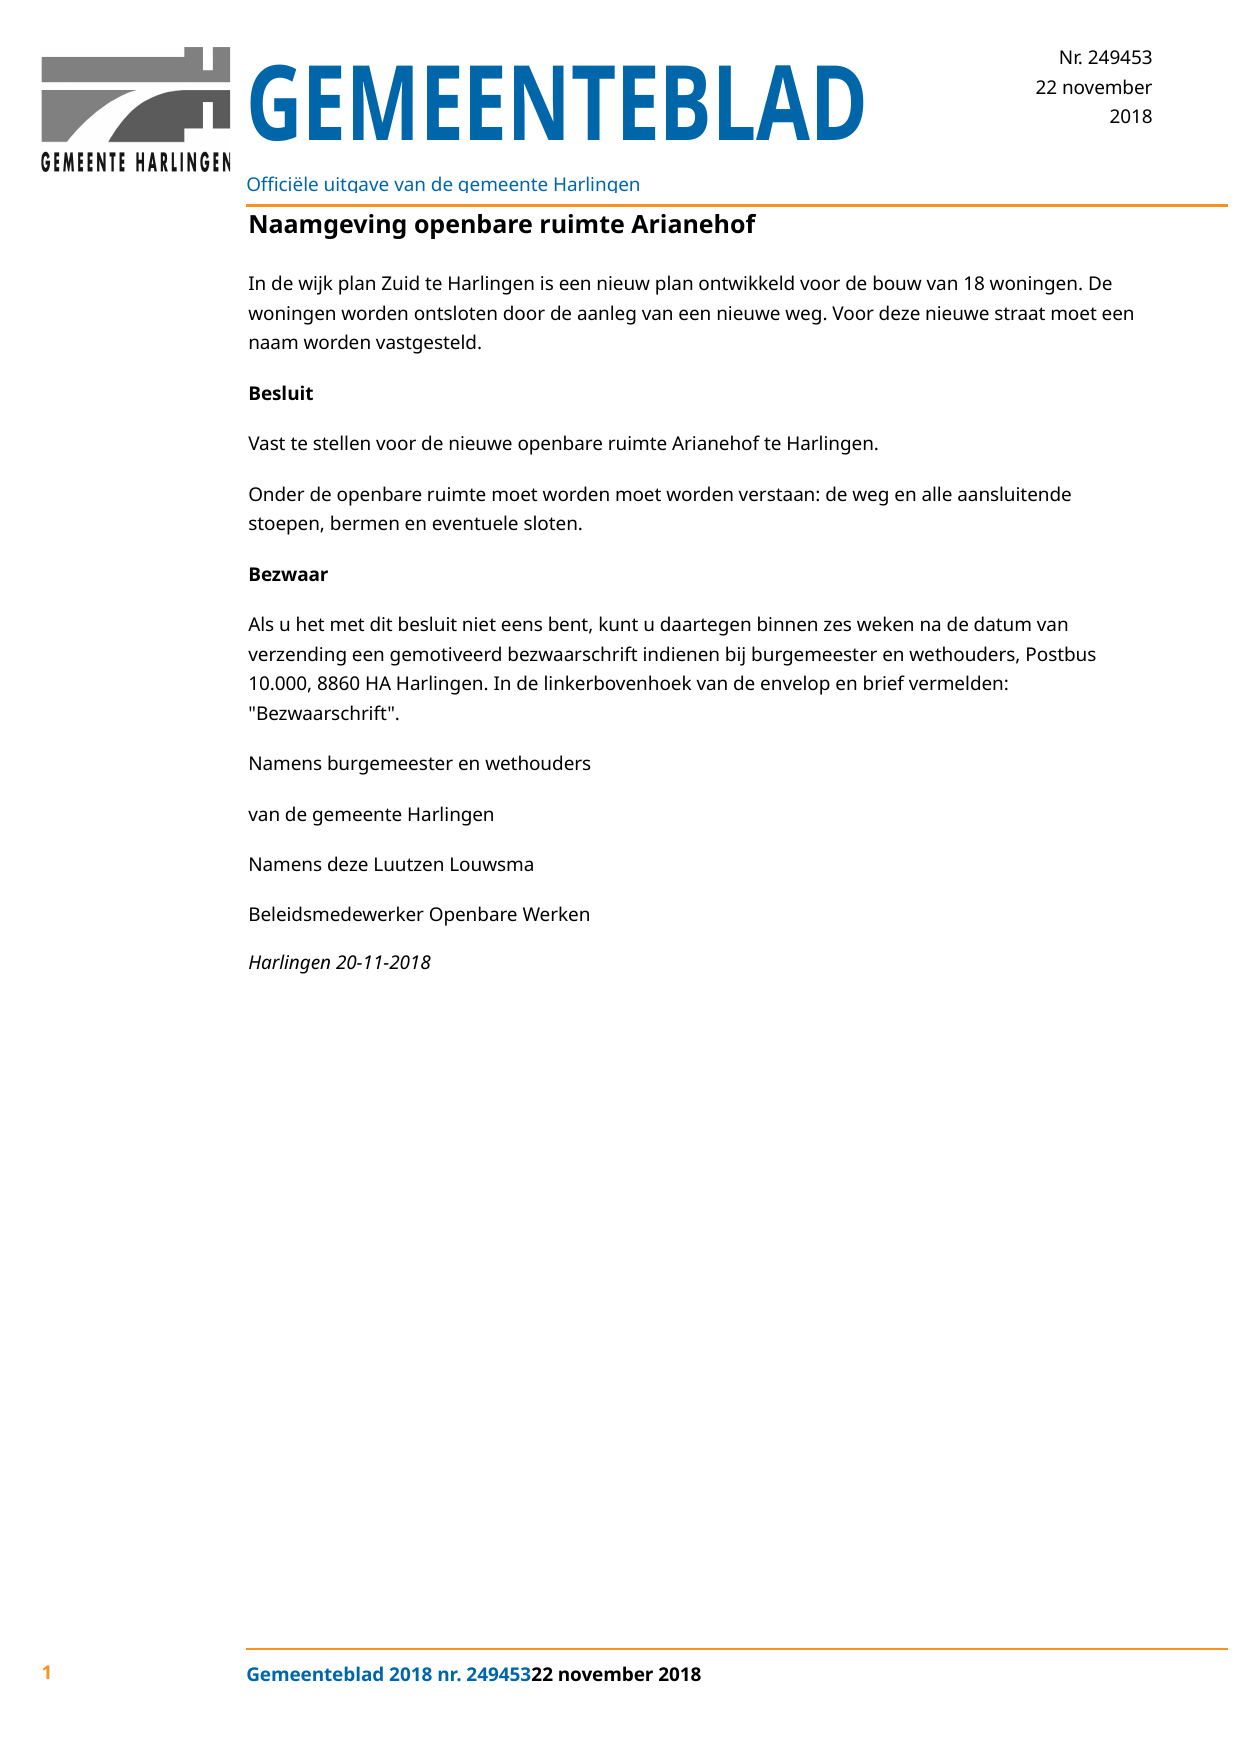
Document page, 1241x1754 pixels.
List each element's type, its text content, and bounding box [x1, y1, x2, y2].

text Onder de openbare ruimte moet worden moet worden verstaan: de weg en alle aansluitende stoepen, bermen en eventuele sloten. [248, 481, 1152, 536]
text In de wijk plan Zuid te Harlingen is een nieuw plan ontwikkeld voor de bouw van 18 woningen. De woningen worden ontsloten door de aanleg van een nieuwe weg. Voor deze nieuwe straat moet een naam worden vastgesteld. [248, 270, 1152, 355]
text Bezwaar [248, 561, 1152, 586]
text Als u het met dit besluit niet eens bent, kunt u daartegen binnen zes weken na de datum van verzending een gemotiveerd bezwaarschrift indienen bij burgemeester en wethouders, Postbus 10.000, 8860 HA Harlingen. In de linkerbovenhoek van de envelop en brief vermelden: "Bezwaarschrift". [248, 611, 1152, 726]
text Vast te stellen voor de nieuwe openbare ruimte Arianehof te Harlingen. [248, 430, 1152, 456]
text Beleidsmedewerker Openbare Werken [248, 902, 1152, 927]
text Naamgeving openbare ruimte Arianehof [248, 207, 1152, 241]
text van de gemeente Harlingen [248, 801, 1152, 826]
text Harlingen 20-11-2018 [248, 949, 1152, 975]
text Namens burgemeester en wethouders [248, 750, 1152, 776]
text Namens deze Luutzen Louwsma [248, 851, 1152, 877]
picture [41, 47, 231, 172]
text Besluit [248, 380, 1152, 406]
